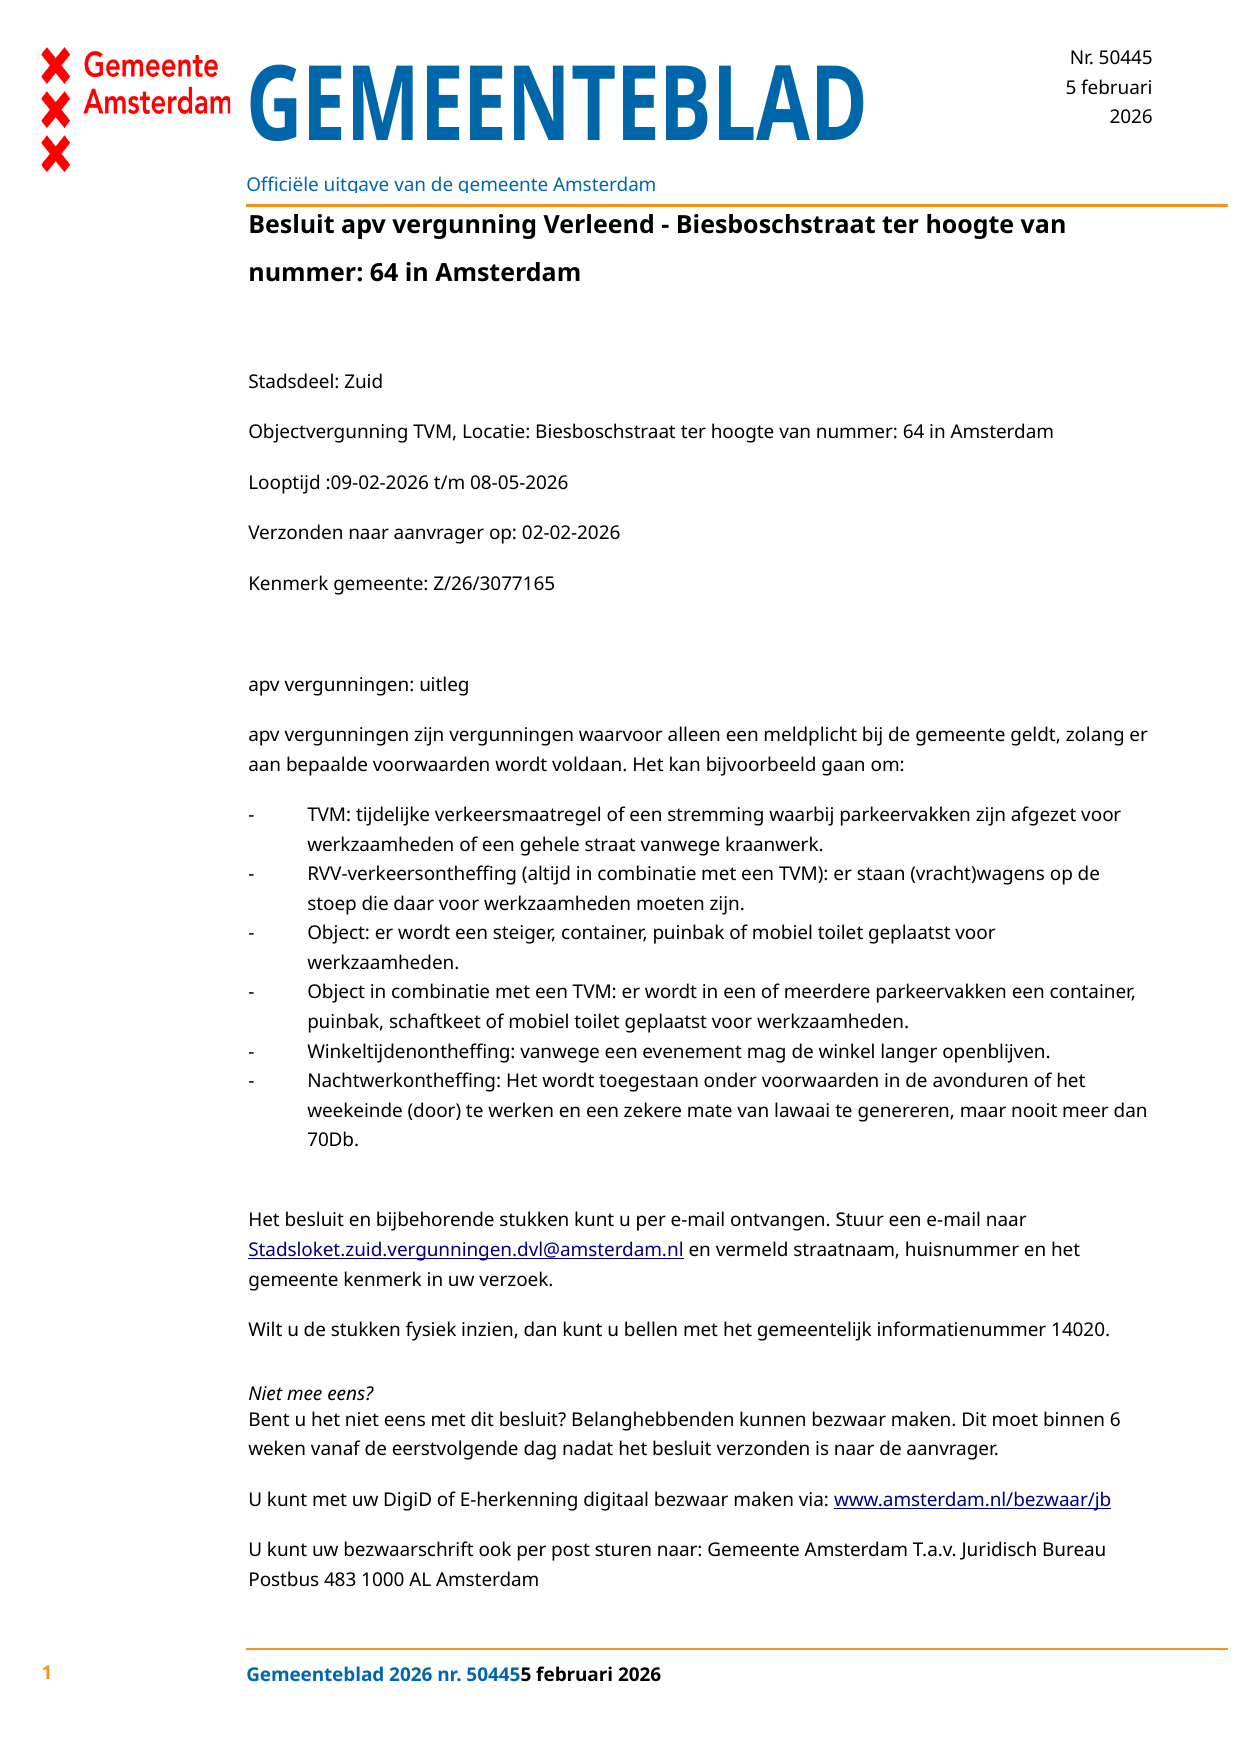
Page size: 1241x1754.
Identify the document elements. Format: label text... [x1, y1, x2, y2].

list Winkeltijdenontheffing: vanwege een evenement mag de winkel langer openblijven. [248, 1038, 1152, 1064]
text U kunt uw bezwaarschrift ook per post sturen naar: Gemeente Amsterdam T.a.v. Juridisch Bureau Postbus 483 1000 AL Amsterdam [248, 1536, 1152, 1592]
text Niet mee eens? [248, 1380, 1152, 1406]
text Objectvergunning TVM, Locatie: Biesboschstraat ter hoogte van nummer: 64 in Amsterdam [248, 419, 1152, 444]
text U kunt met uw DigiD of E-herkenning digitaal bezwaar maken via: www.amsterdam.nl/bezwaar/jb [248, 1486, 1152, 1512]
text Bent u het niet eens met dit besluit? Belanghebbenden kunnen bezwaar maken. Dit moet binnen 6 weken vanaf de eerstvolgende dag nadat het besluit verzonden is naar de aanvrager. [248, 1406, 1152, 1461]
list Object in combinatie met een TVM: er wordt in een of meerdere parkeervakken een container, puinbak, schaftkeet of mobiel toilet geplaatst voor werkzaamheden. [248, 979, 1152, 1034]
list TVM: tijdelijke verkeersmaatregel of een stremming waarbij parkeervakken zijn afgezet voor werkzaamheden of een gehele straat vanwege kraanwerk. [248, 801, 1152, 857]
text Het besluit en bijbehorende stukken kunt u per e-mail ontvangen. Stuur een e-mail naar Stadsloket.zuid.vergunningen.dvl@amsterdam.nl en vermeld straatnaam, huisnummer en het gemeente kenmerk in uw verzoek. [248, 1207, 1152, 1292]
text apv vergunningen zijn vergunningen waarvoor alleen een meldplicht bij de gemeente geldt, zolang er aan bepaalde voorwaarden wordt voldaan. Het kan bijvoorbeeld gaan om: [248, 721, 1152, 777]
list Object: er wordt een steiger, container, puinbak of mobiel toilet geplaatst voor werkzaamheden. [248, 919, 1152, 975]
text Wilt u de stukken fysiek inzien, dan kunt u bellen met het gemeentelijk informatienummer 14020. [248, 1316, 1152, 1342]
list RVV-verkeersontheffing (altijd in combinatie met een TVM): er staan (vracht)wagens op de stoep die daar voor werkzaamheden moeten zijn. [248, 860, 1152, 916]
text Looptijd :09-02-2026 t/m 08-05-2026 [248, 469, 1152, 495]
text apv vergunningen: uitleg [248, 671, 1152, 697]
text Verzonden naar aanvrager op: 02-02-2026 [248, 519, 1152, 545]
text Besluit apv vergunning Verleend - Biesboschstraat ter hoogte van nummer: 64 in Amsterdam [248, 207, 1152, 288]
text Kenmerk gemeente: Z/26/3077165 [248, 570, 1152, 596]
list Nachtwerkontheffing: Het wordt toegestaan onder voorwaarden in de avonduren of het weekeinde (door) te werken en een zekere mate van lawaai te genereren, maar nooit meer dan 70Db. [248, 1067, 1152, 1152]
picture [41, 47, 231, 172]
text Stadsdeel: Zuid [248, 368, 1152, 394]
